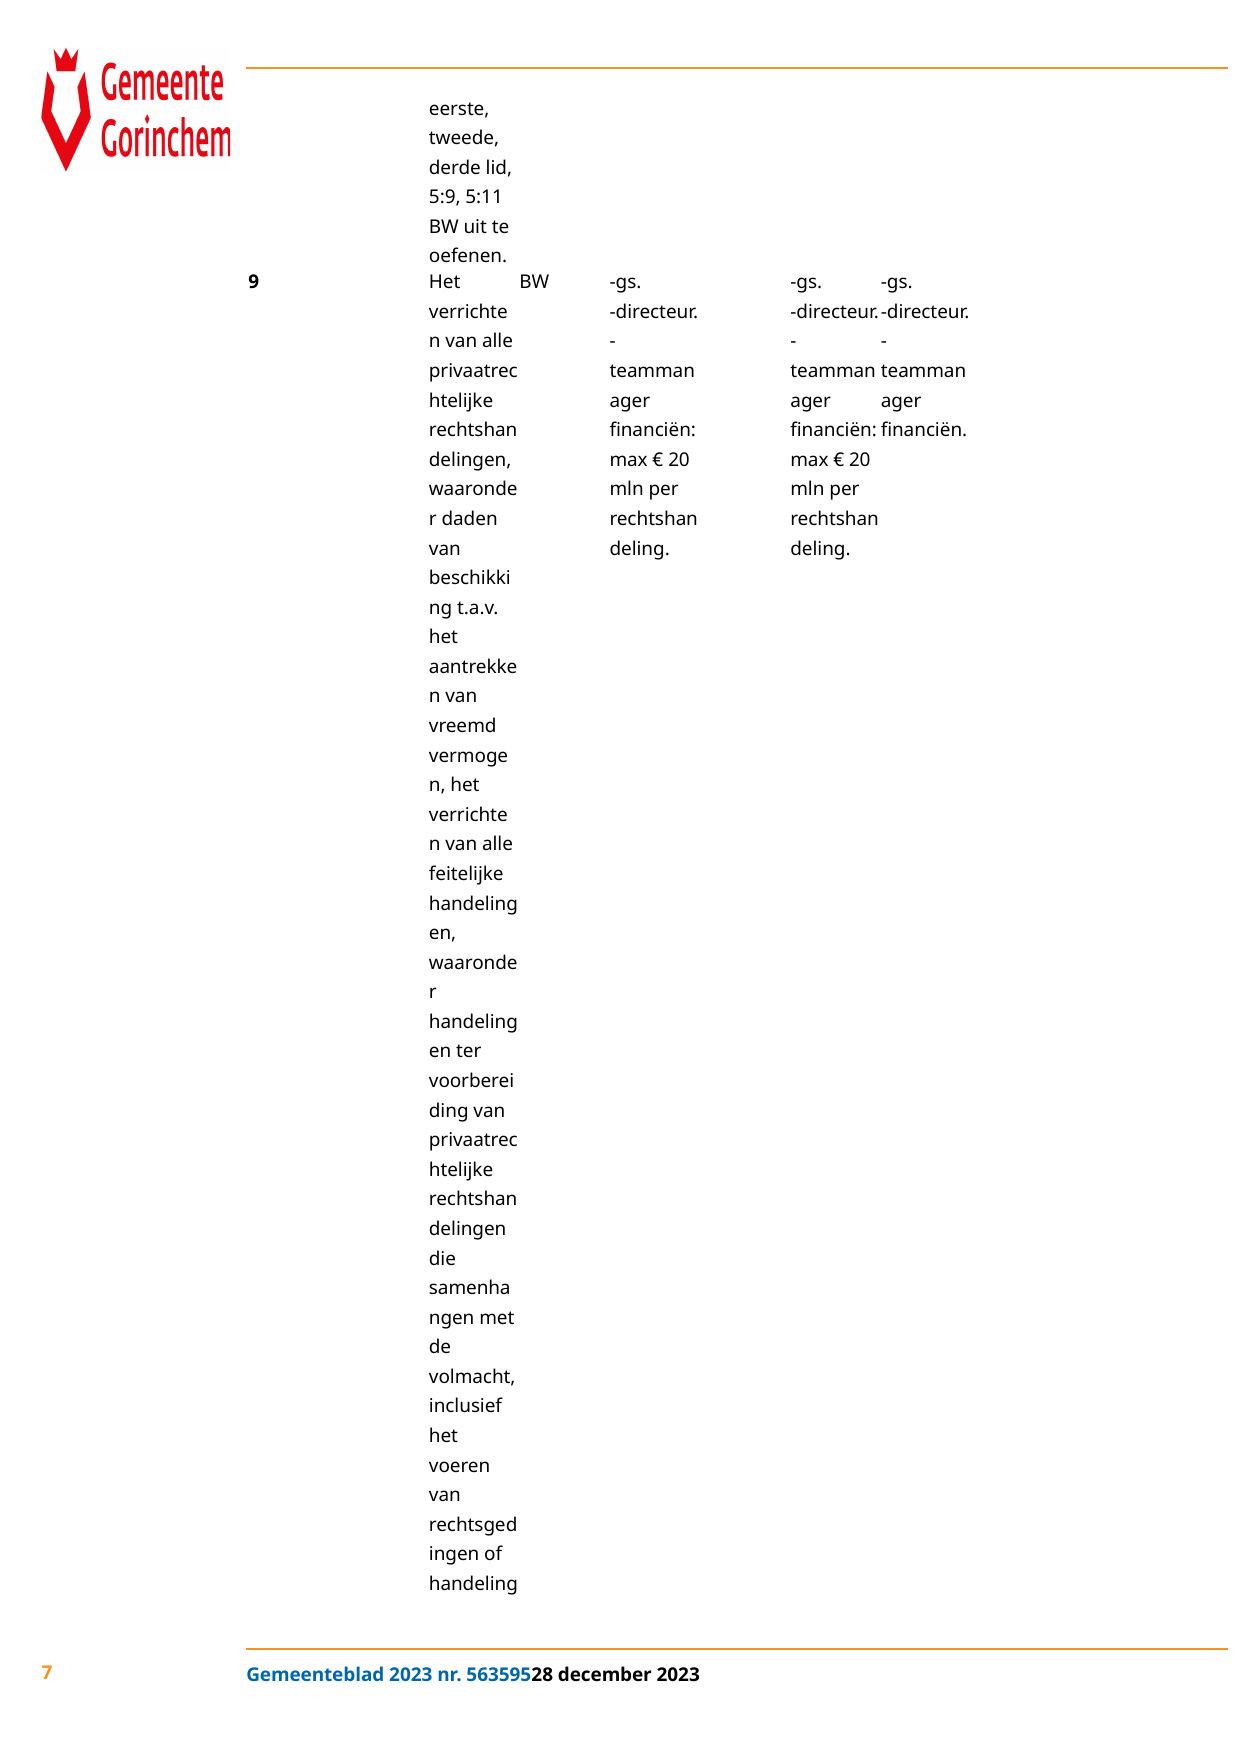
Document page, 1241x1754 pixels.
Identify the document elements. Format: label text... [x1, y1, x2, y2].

table_cell [790, 95, 881, 268]
table_cell [971, 269, 1061, 1596]
table_cell [700, 95, 790, 268]
table_cell [700, 269, 790, 1596]
table_cell [881, 95, 971, 268]
table_cell [971, 95, 1061, 268]
table_cell -gs. -directeur. -teammanager financiën: max € 20 mln per rechtshandeling. [609, 269, 700, 1596]
table_cell BW [519, 269, 609, 1596]
picture [41, 47, 231, 172]
table_cell -gs. -directeur. -teammanager financiën: max € 20 mln per rechtshandeling. [790, 269, 881, 1596]
table_cell [338, 95, 429, 268]
table_cell Het verrichten van alle privaatrechtelijke rechtshandelingen, waaronder daden van beschikking t.a.v. het aantrekken van vreemd vermogen, het verrichten van alle feitelijke handelingen, waaronder handelingen ter voorbereiding van privaatrechtelijke rechtshandelingen die samenhangen met de volmacht, inclusief het voeren van rechtsgedingen of handeling [429, 269, 519, 1596]
table_cell [1061, 269, 1152, 1596]
table_cell eerste, tweede, derde lid, 5:9, 5:11 BW uit te oefenen. [429, 95, 519, 268]
table_cell [1061, 95, 1152, 268]
table_cell 9 [248, 269, 338, 1596]
table_cell [519, 95, 609, 268]
table_cell [248, 95, 338, 268]
table_cell -gs. -directeur. -teammanager financiën. [881, 269, 971, 1596]
table_cell [609, 95, 700, 268]
table_cell [338, 269, 429, 1596]
